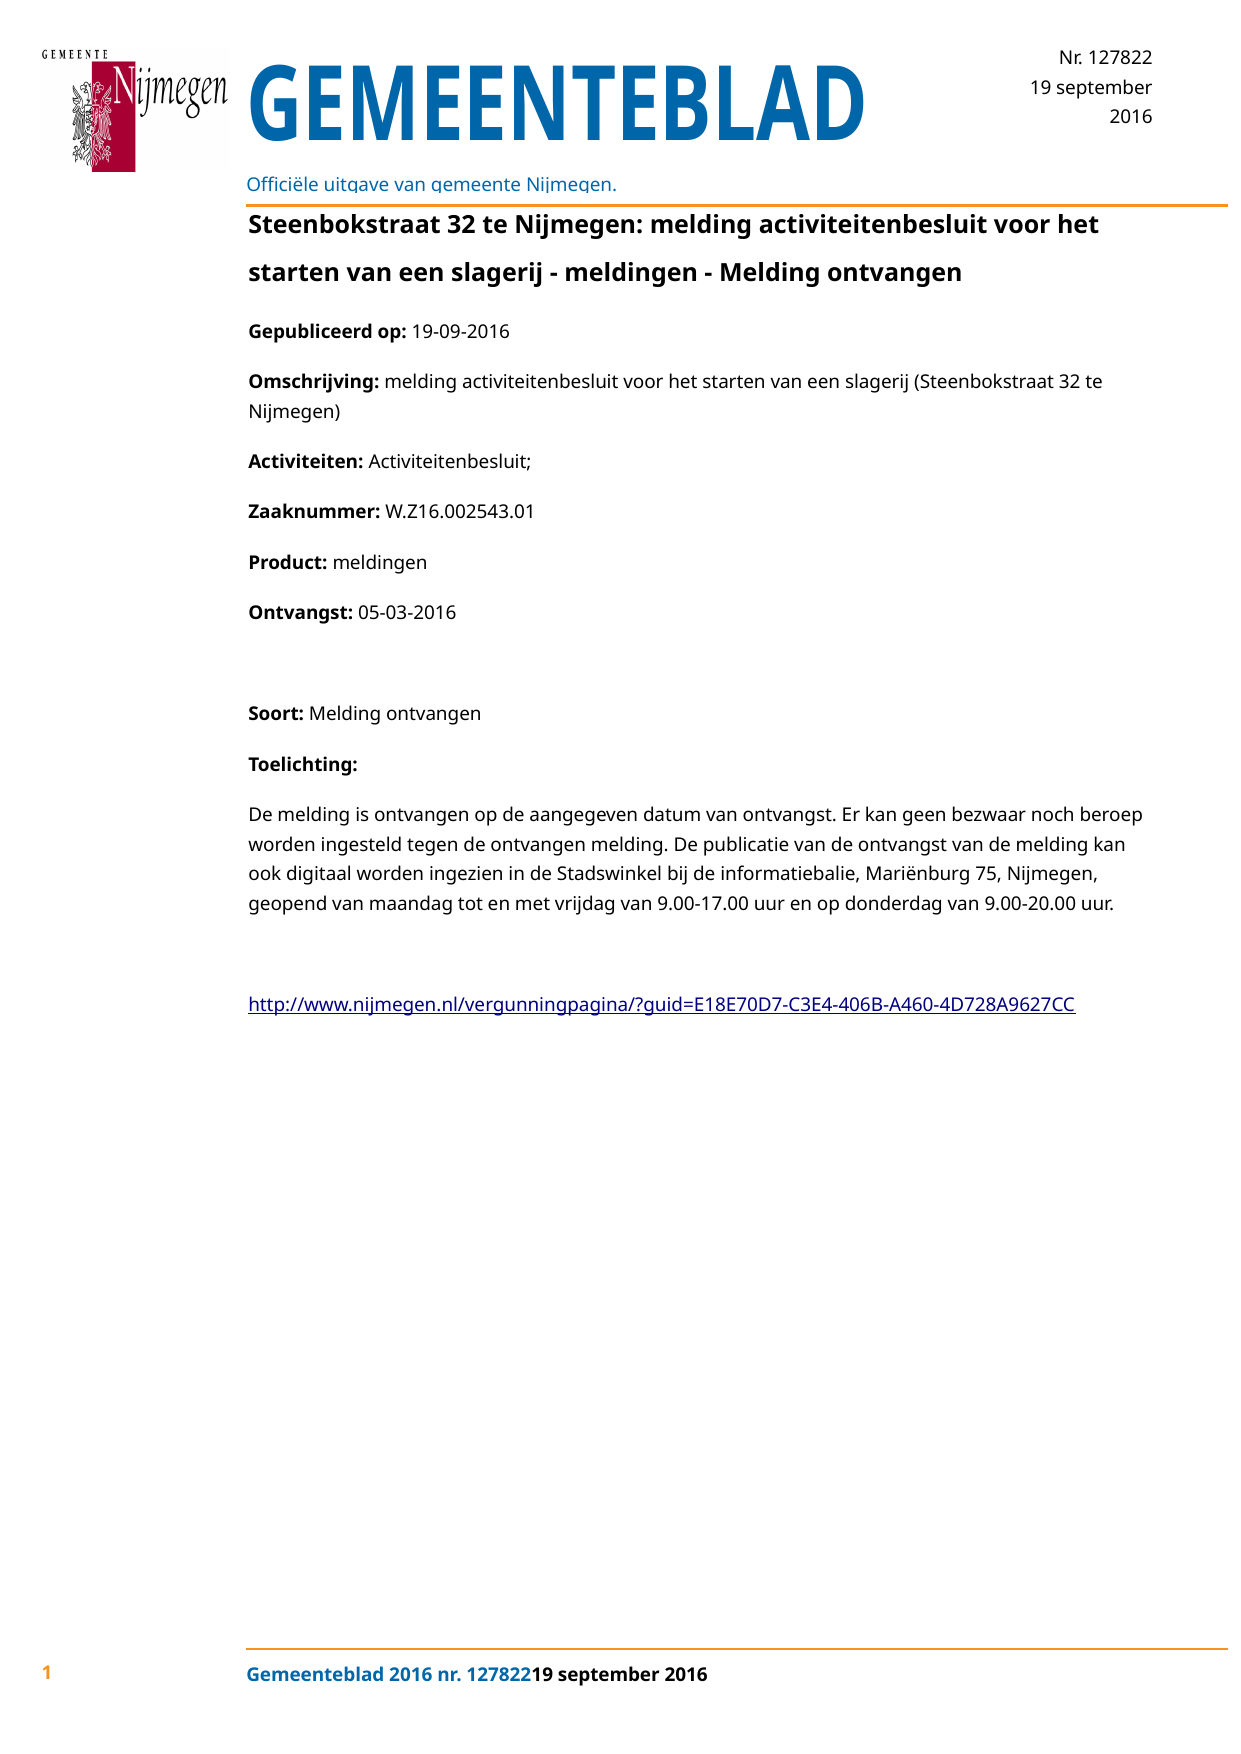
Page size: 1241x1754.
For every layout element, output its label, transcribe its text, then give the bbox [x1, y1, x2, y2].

text Zaaknummer: W.Z16.002543.01 [248, 499, 1152, 524]
text Ontvangst: 05-03-2016 [248, 599, 1152, 625]
text Activiteiten: Activiteitenbesluit; [248, 448, 1152, 474]
text Omschrijving: melding activiteitenbesluit voor het starten van een slagerij (Steenbokstraat 32 te Nijmegen) [248, 368, 1152, 424]
text http://www.nijmegen.nl/vergunningpagina/?guid=E18E70D7-C3E4-406B-A460-4D728A9627CC [248, 991, 1152, 1017]
text Gepubliceerd op: 19-09-2016 [248, 318, 1152, 344]
text Steenbokstraat 32 te Nijmegen: melding activiteitenbesluit voor het starten van een slagerij - meldingen - Melding ontvangen [248, 207, 1152, 288]
text Soort: Melding ontvangen [248, 700, 1152, 726]
picture [41, 47, 231, 172]
text Product: meldingen [248, 549, 1152, 575]
text Toelichting: [248, 751, 1152, 777]
text De melding is ontvangen op de aangegeven datum van ontvangst. Er kan geen bezwaar noch beroep worden ingesteld tegen de ontvangen melding. De publicatie van de ontvangst van de melding kan ook digitaal worden ingezien in de Stadswinkel bij de informatiebalie, Mariënburg 75, Nijmegen, geopend van maandag tot en met vrijdag van 9.00-17.00 uur en op donderdag van 9.00-20.00 uur. [248, 801, 1152, 916]
